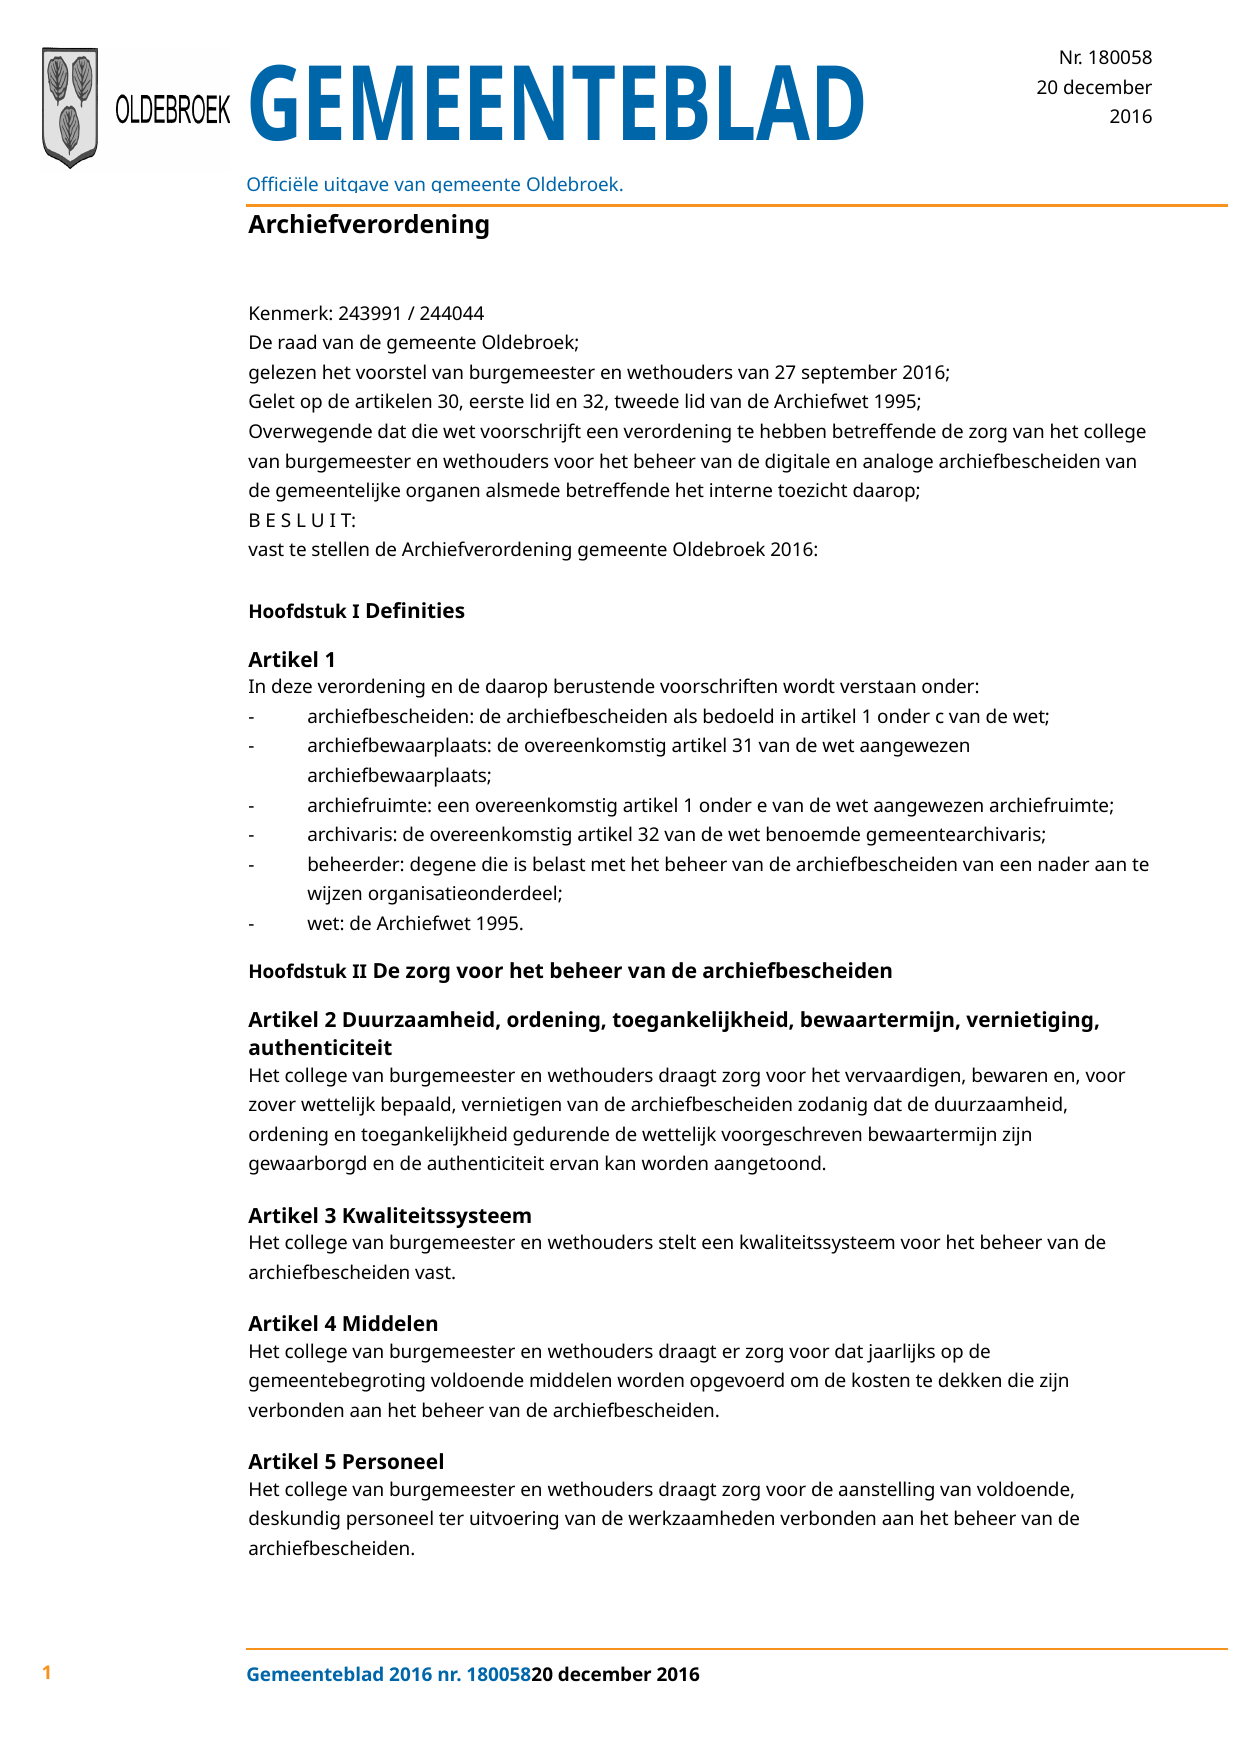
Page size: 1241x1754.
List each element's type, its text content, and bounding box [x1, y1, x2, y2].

list beheerder: degene die is belast met het beheer van de archiefbescheiden van een nader aan te wijzen organisatieonderdeel; [248, 851, 1152, 906]
text Kenmerk: 243991 / 244044 [248, 300, 1152, 326]
text Hoofdstuk II De zorg voor het beheer van de archiefbescheiden [248, 956, 1152, 984]
text Artikel 2 Duurzaamheid, ordening, toegankelijkheid, bewaartermijn, vernietiging, authenticiteit [248, 1005, 1152, 1062]
list wet: de Archiefwet 1995. [248, 910, 1152, 936]
text Overwegende dat die wet voorschrijft een verordening te hebben betreffende de zorg van het college van burgemeester en wethouders voor het beheer van de digitale en analoge archiefbescheiden van de gemeentelijke organen alsmede betreffende het interne toezicht daarop; [248, 418, 1152, 503]
text Gelet op de artikelen 30, eerste lid en 32, tweede lid van de Archiefwet 1995; [248, 389, 1152, 414]
text Hoofdstuk I Definities [248, 596, 1152, 624]
list archiefruimte: een overeenkomstig artikel 1 onder e van de wet aangewezen archiefruimte; [248, 792, 1152, 817]
list archiefbewaarplaats: de overeenkomstig artikel 31 van de wet aangewezen archiefbewaarplaats; [248, 733, 1152, 788]
text Het college van burgemeester en wethouders draagt er zorg voor dat jaarlijks op de gemeentebegroting voldoende middelen worden opgevoerd om de kosten te dekken die zijn verbonden aan het beheer van de archiefbescheiden. [248, 1338, 1152, 1423]
text Artikel 4 Middelen [248, 1309, 1152, 1338]
text Artikel 3 Kwaliteitssysteem [248, 1201, 1152, 1229]
text Het college van burgemeester en wethouders draagt zorg voor het vervaardigen, bewaren en, voor zover wettelijk bepaald, vernietigen van de archiefbescheiden zodanig dat de duurzaamheid, ordening en toegankelijkheid gedurende de wettelijk voorgeschreven bewaartermijn zijn gewaarborgd en de authenticiteit ervan kan worden aangetoond. [248, 1062, 1152, 1176]
text In deze verordening en de daarop berustende voorschriften wordt verstaan onder: [248, 673, 1152, 699]
picture [41, 47, 231, 172]
list archivaris: de overeenkomstig artikel 32 van de wet benoemde gemeentearchivaris; [248, 821, 1152, 847]
text Het college van burgemeester en wethouders stelt een kwaliteitssysteem voor het beheer van de archiefbescheiden vast. [248, 1229, 1152, 1285]
text vast te stellen de Archiefverordening gemeente Oldebroek 2016: [248, 537, 1152, 562]
text Artikel 1 [248, 645, 1152, 673]
text gelezen het voorstel van burgemeester en wethouders van 27 september 2016; [248, 359, 1152, 385]
text De raad van de gemeente Oldebroek; [248, 329, 1152, 355]
list archiefbescheiden: de archiefbescheiden als bedoeld in artikel 1 onder c van de wet; [248, 703, 1152, 729]
text Archiefverordening [248, 207, 1152, 241]
text Het college van burgemeester en wethouders draagt zorg voor de aanstelling van voldoende, deskundig personeel ter uitvoering van de werkzaamheden verbonden aan het beheer van de archiefbescheiden. [248, 1476, 1152, 1561]
text Artikel 5 Personeel [248, 1447, 1152, 1476]
text B E S L U I T: [248, 507, 1152, 533]
